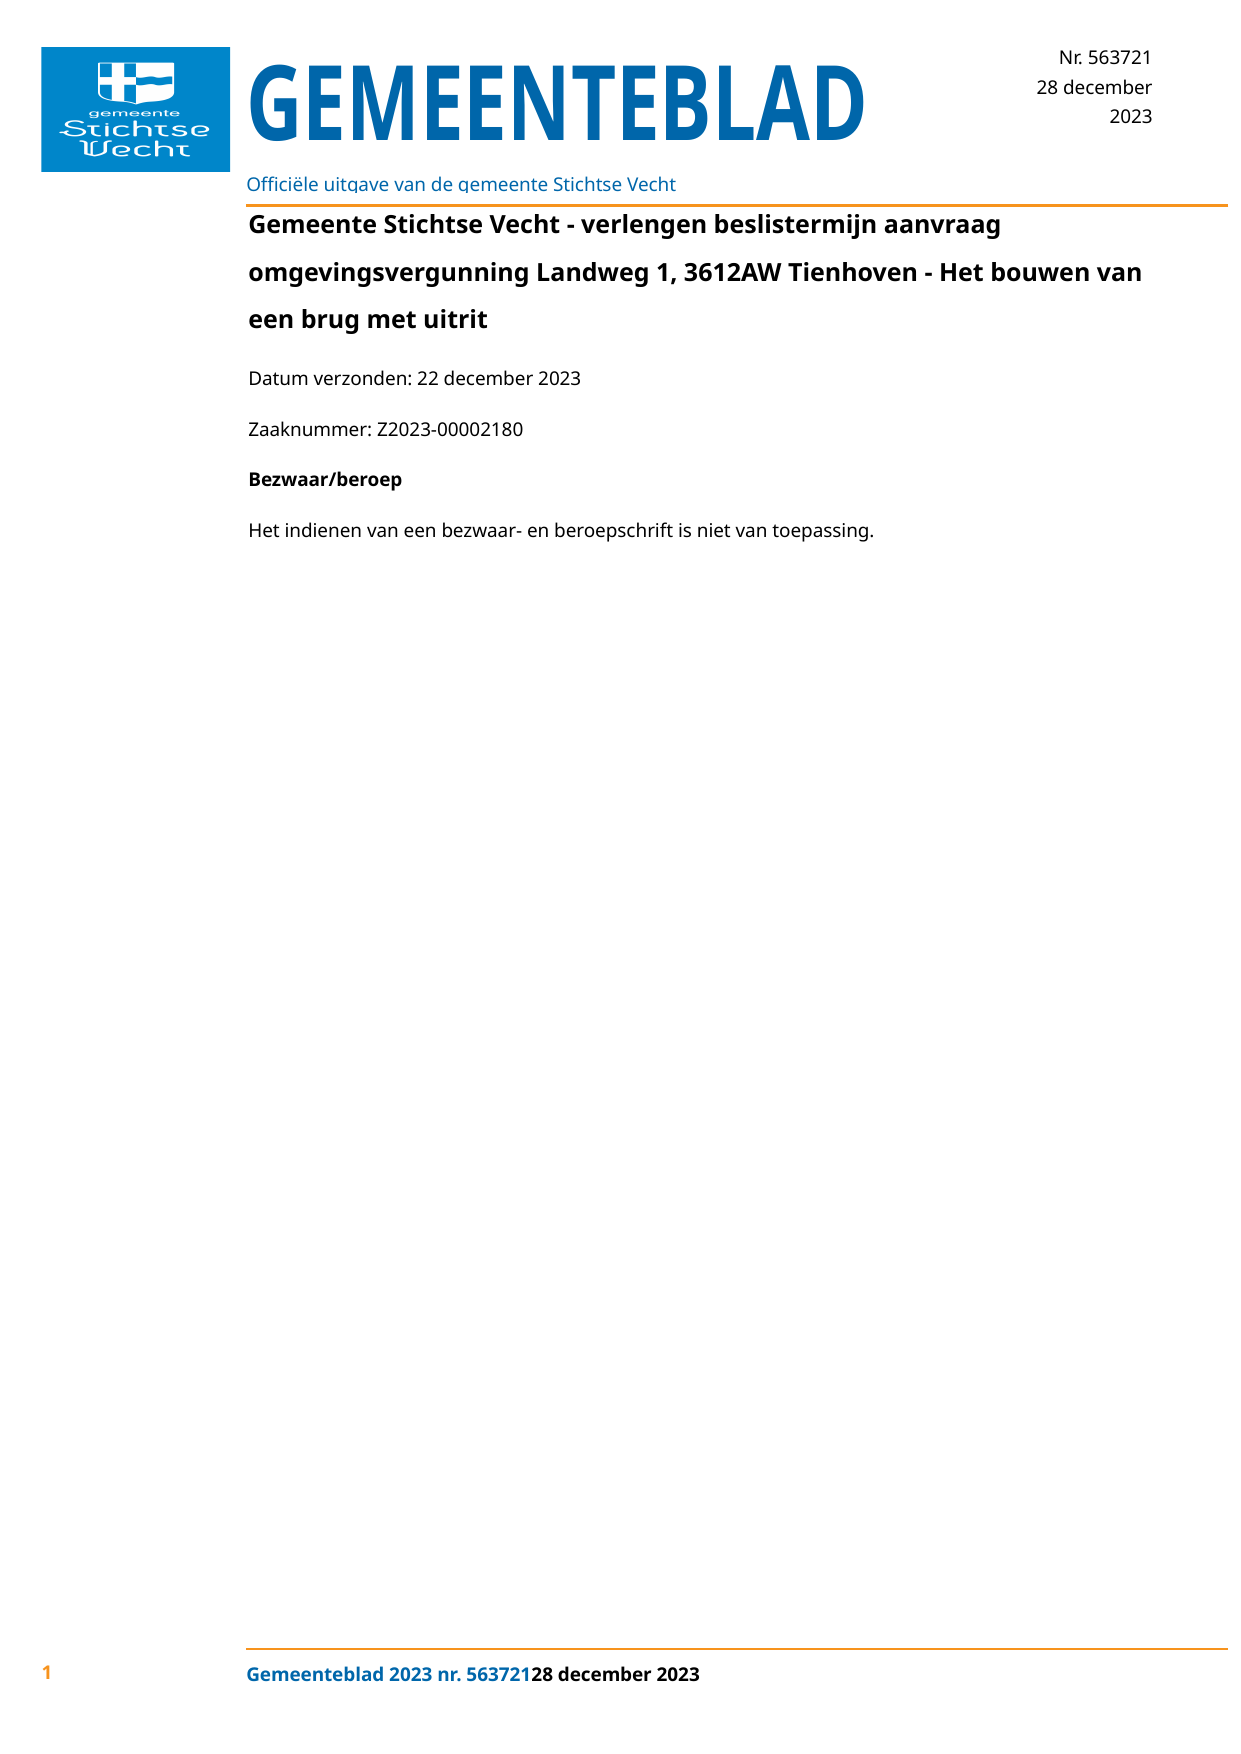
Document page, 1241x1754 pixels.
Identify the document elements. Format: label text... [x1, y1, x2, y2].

picture [137, 63, 174, 103]
text Gemeente Stichtse Vecht - verlengen beslistermijn aanvraag omgevingsvergunning Landweg 1, 3612AW Tienhoven - Het bouwen van een brug met uitrit [248, 207, 1152, 336]
text Datum verzonden: 22 december 2023 [248, 366, 1152, 391]
text Zaaknummer: Z2023-00002180 [248, 416, 1152, 442]
text Bezwaar/beroep [248, 466, 1152, 492]
text Het indienen van een bezwaar- en beroepschrift is niet van toepassing. [248, 517, 1152, 542]
picture [99, 63, 135, 101]
